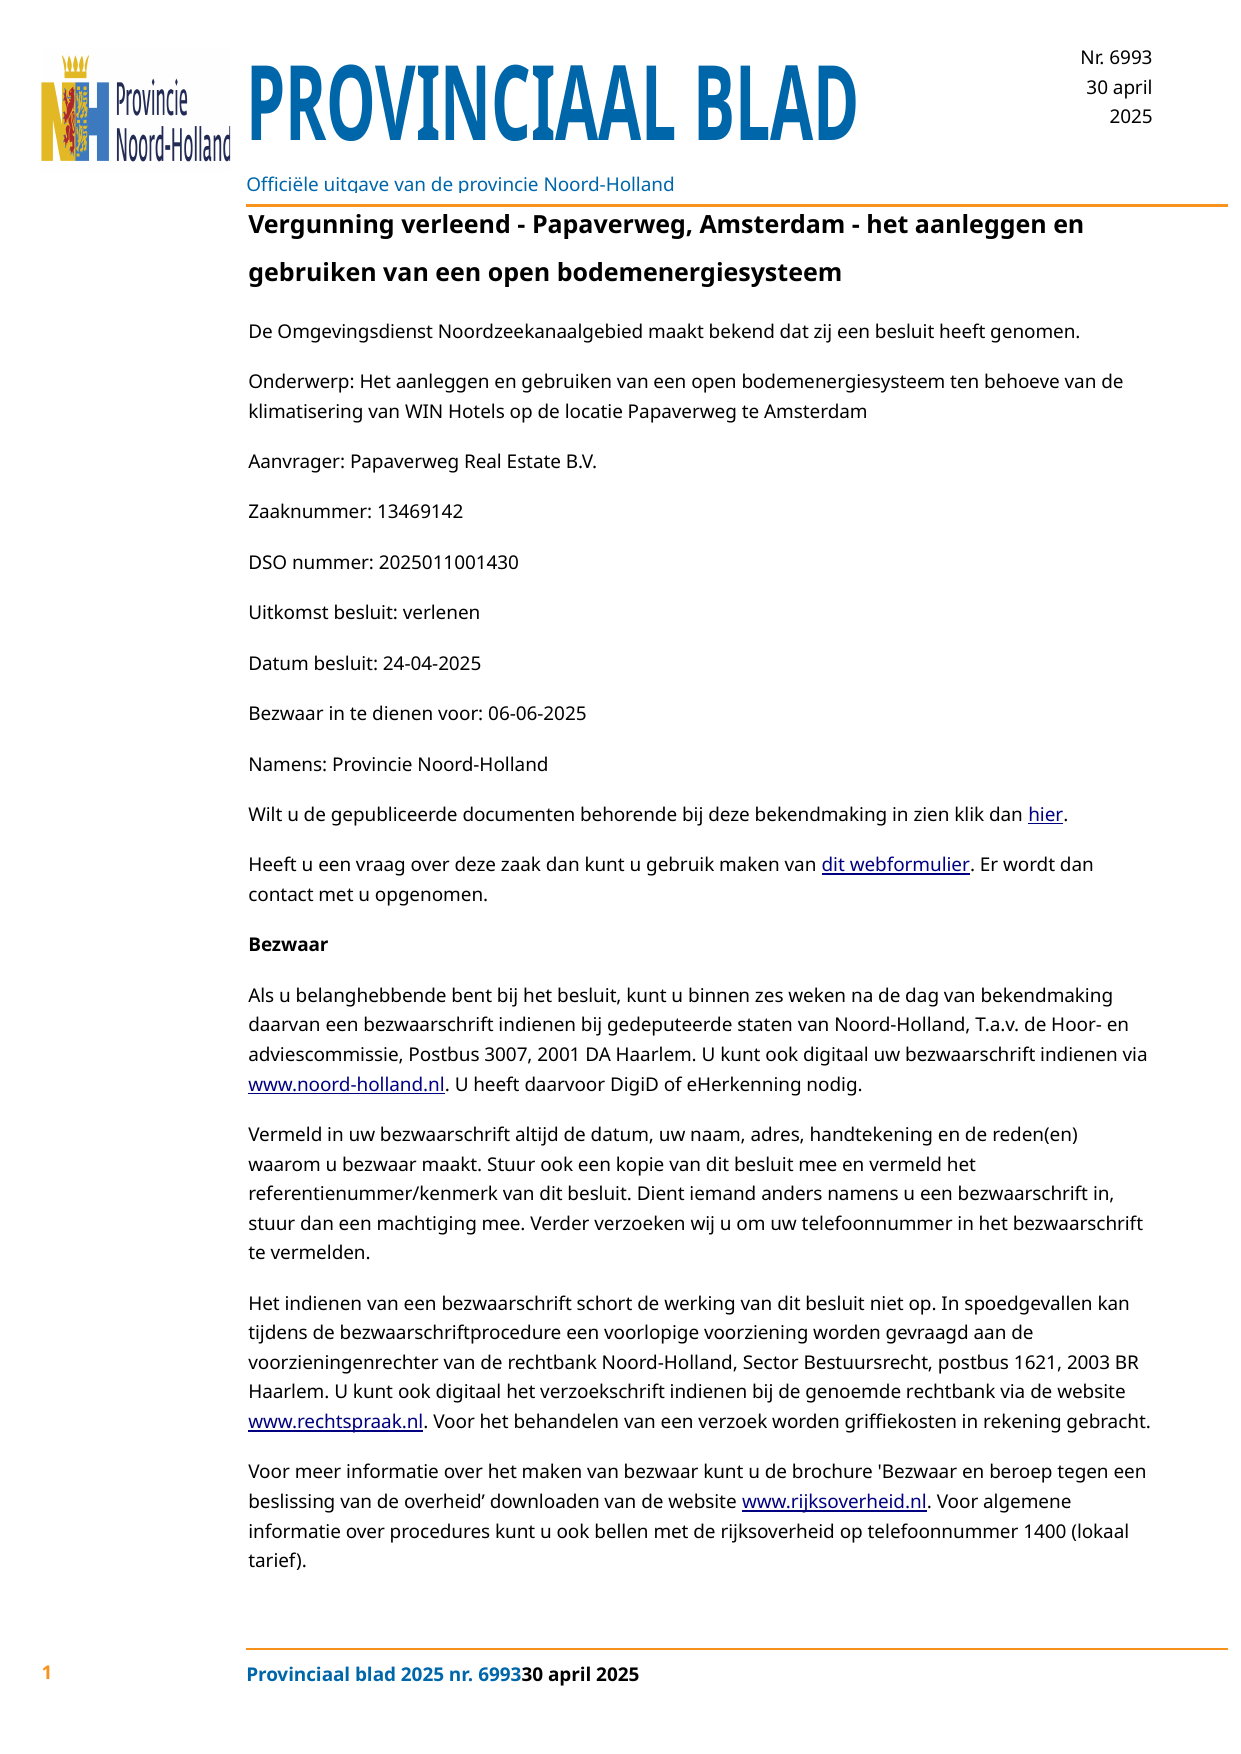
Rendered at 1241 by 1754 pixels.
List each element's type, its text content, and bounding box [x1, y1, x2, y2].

text Uitkomst besluit: verlenen [248, 599, 1152, 625]
text Het indienen van een bezwaarschrift schort de werking van dit besluit niet op. In spoedgevallen kan tijdens de bezwaarschriftprocedure een voorlopige voorziening worden gevraagd aan de voorzieningenrechter van de rechtbank Noord-Holland, Sector Bestuursrecht, postbus 1621, 2003 BR Haarlem. U kunt ook digitaal het verzoekschrift indienen bij de genoemde rechtbank via de website www.rechtspraak.nl. Voor het behandelen van een verzoek worden griffiekosten in rekening gebracht. [248, 1290, 1152, 1434]
text DSO nummer: 2025011001430 [248, 549, 1152, 575]
text Vergunning verleend - Papaverweg, Amsterdam - het aanleggen en gebruiken van een open bodemenergiesysteem [248, 207, 1152, 288]
text De Omgevingsdienst Noordzeekanaalgebied maakt bekend dat zij een besluit heeft genomen. [248, 318, 1152, 344]
text Bezwaar in te dienen voor: 06-06-2025 [248, 700, 1152, 726]
text Onderwerp: Het aanleggen en gebruiken van een open bodemenergiesysteem ten behoeve van de klimatisering van WIN Hotels op de locatie Papaverweg te Amsterdam [248, 368, 1152, 424]
text Als u belanghebbende bent bij het besluit, kunt u binnen zes weken na de dag van bekendmaking daarvan een bezwaarschrift indienen bij gedeputeerde staten van Noord-Holland, T.a.v. de Hoor- en adviescommissie, Postbus 3007, 2001 DA Haarlem. U kunt ook digitaal uw bezwaarschrift indienen via www.noord-holland.nl. U heeft daarvoor DigiD of eHerkenning nodig. [248, 982, 1152, 1097]
text Aanvrager: Papaverweg Real Estate B.V. [248, 448, 1152, 474]
text Vermeld in uw bezwaarschrift altijd de datum, uw naam, adres, handtekening en de reden(en) waarom u bezwaar maakt. Stuur ook een kopie van dit besluit mee en vermeld het referentienummer/kenmerk van dit besluit. Dient iemand anders namens u een bezwaarschrift in, stuur dan een machtiging mee. Verder verzoeken wij u om uw telefoonnummer in het bezwaarschrift te vermelden. [248, 1121, 1152, 1265]
text Voor meer informatie over het maken van bezwaar kunt u de brochure 'Bezwaar en beroep tegen een beslissing van de overheid’ downloaden van de website www.rijksoverheid.nl. Voor algemene informatie over procedures kunt u ook bellen met de rijksoverheid op telefoonnummer 1400 (lokaal tarief). [248, 1459, 1152, 1573]
text Zaaknummer: 13469142 [248, 499, 1152, 524]
text Wilt u de gepubliceerde documenten behorende bij deze bekendmaking in zien klik dan hier. [248, 801, 1152, 827]
text Datum besluit: 24-04-2025 [248, 650, 1152, 676]
text Heeft u een vraag over deze zaak dan kunt u gebruik maken van dit webformulier. Er wordt dan contact met u opgenomen. [248, 852, 1152, 907]
text Bezwaar [248, 932, 1152, 957]
text Namens: Provincie Noord-Holland [248, 751, 1152, 777]
picture [41, 47, 231, 172]
